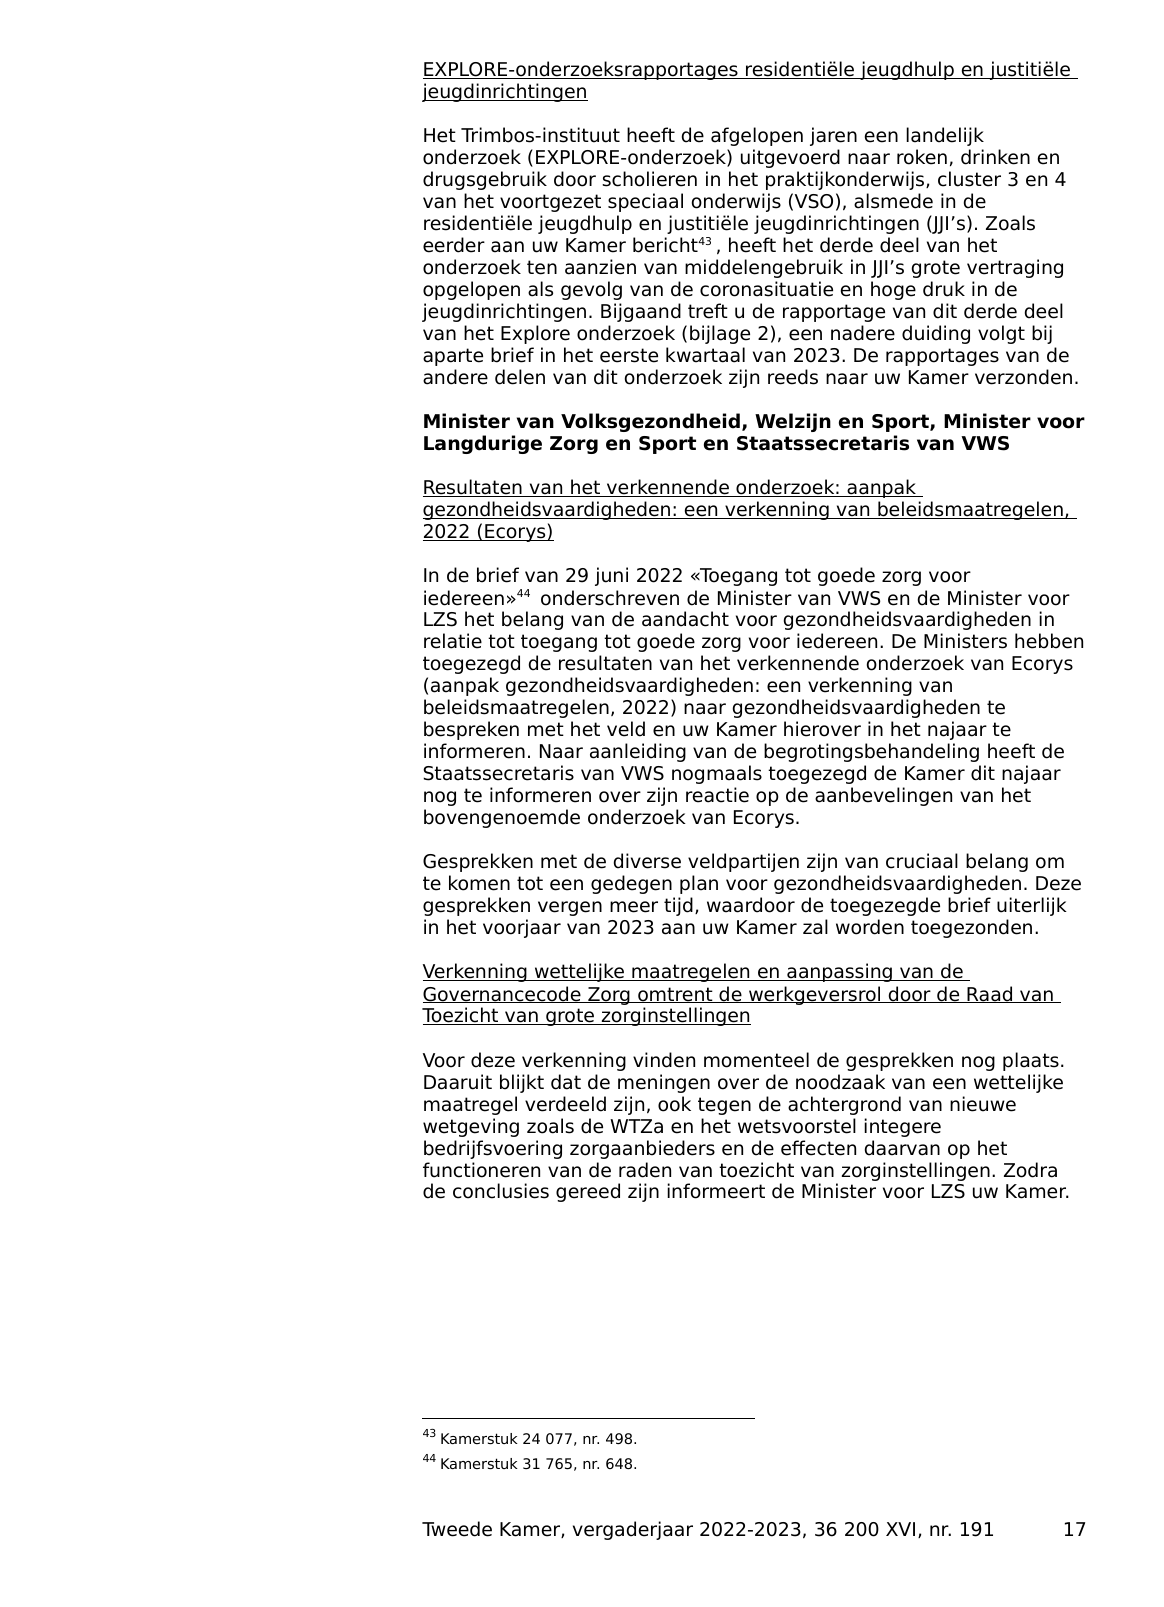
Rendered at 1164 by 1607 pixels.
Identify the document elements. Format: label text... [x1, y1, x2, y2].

text Het Trimbos-instituut heeft de afgelopen jaren een landelijk onderzoek (EXPLORE-onderzoek) uitgevoerd naar roken, drinken en drugsgebruik door scholieren in het praktijkonderwijs, cluster 3 en 4 van het voortgezet speciaal onderwijs (VSO), alsmede in de residentiële jeugdhulp en justitiële jeugdinrichtingen (JJI’s). Zoals eerder aan uw Kamer bericht, heeft het derde deel van het onderzoek ten aanzien van middelengebruik in JJI’s grote vertraging opgelopen als gevolg van de coronasituatie en hoge druk in de jeugdinrichtingen. Bijgaand treft u de rapportage van dit derde deel van het Explore onderzoek (bijlage 2), een nadere duiding volgt bij aparte brief in het eerste kwartaal van 2023. De rapportages van de andere delen van dit onderzoek zijn reeds naar uw Kamer verzonden. [422, 125, 1087, 389]
text Kamerstuk 31 765, nr. 648. [422, 1452, 1087, 1474]
text Gesprekken met de diverse veldpartijen zijn van cruciaal belang om te komen tot een gedegen plan voor gezondheidsvaardigheden. Deze gesprekken vergen meer tijd, waardoor de toegezegde brief uiterlijk in het voorjaar van 2023 aan uw Kamer zal worden toegezonden. [422, 851, 1087, 939]
text In de brief van 29 juni 2022 «Toegang tot goede zorg voor iedereen» onderschreven de Minister van VWS en de Minister voor LZS het belang van de aandacht voor gezondheidsvaardigheden in relatie tot toegang tot goede zorg voor iedereen. De Ministers hebben toegezegd de resultaten van het verkennende onderzoek van Ecorys (aanpak gezondheidsvaardigheden: een verkenning van beleidsmaatregelen, 2022) naar gezondheidsvaardigheden te bespreken met het veld en uw Kamer hierover in het najaar te informeren. Naar aanleiding van de begrotingsbehandeling heeft de Staatssecretaris van VWS nogmaals toegezegd de Kamer dit najaar nog te informeren over zijn reactie op de aanbevelingen van het bovengenoemde onderzoek van Ecorys. [422, 565, 1087, 829]
subtitle EXPLORE-onderzoeksrapportages residentiële jeugdhulp en justitiële jeugdinrichtingen [422, 59, 1087, 103]
subtitle Verkenning wettelijke maatregelen en aanpassing van de Governancecode Zorg omtrent de werkgeversrol door de Raad van Toezicht van grote zorginstellingen [422, 961, 1087, 1027]
subtitle Resultaten van het verkennende onderzoek: aanpak gezondheidsvaardigheden: een verkenning van beleidsmaatregelen, 2022 (Ecorys) [422, 477, 1087, 543]
text Kamerstuk 24 077, nr. 498. [422, 1427, 1087, 1449]
subtitle Minister van Volksgezondheid, Welzijn en Sport, Minister voor Langdurige Zorg en Sport en Staatssecretaris van VWS [422, 411, 1087, 455]
text Voor deze verkenning vinden momenteel de gesprekken nog plaats. Daaruit blijkt dat de meningen over de noodzaak van een wettelijke maatregel verdeeld zijn, ook tegen de achtergrond van nieuwe wetgeving zoals de WTZa en het wetsvoorstel integere bedrijfsvoering zorgaanbieders en de effecten daarvan op het functioneren van de raden van toezicht van zorginstellingen. Zodra de conclusies gereed zijn informeert de Minister voor LZS uw Kamer. [422, 1049, 1087, 1203]
